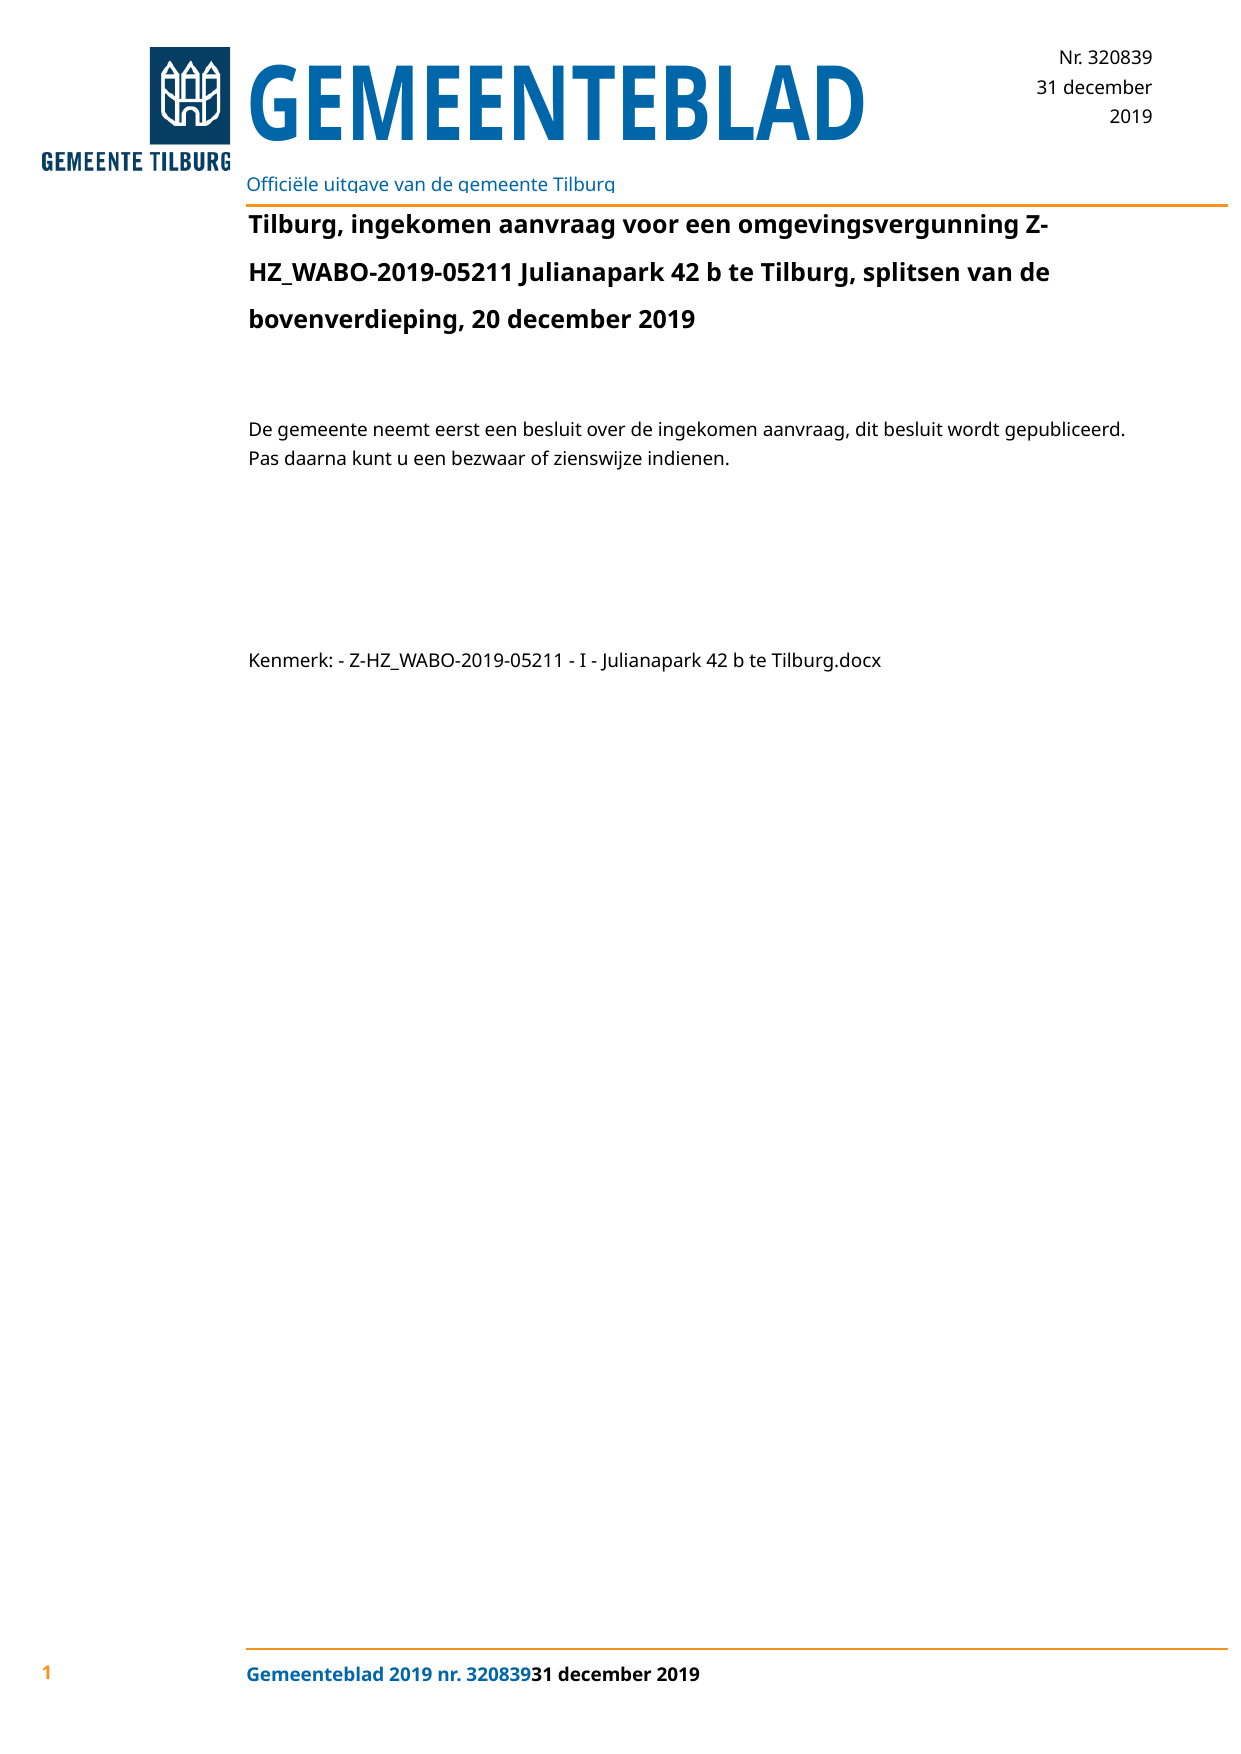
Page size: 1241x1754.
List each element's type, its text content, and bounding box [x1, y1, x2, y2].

text De gemeente neemt eerst een besluit over de ingekomen aanvraag, dit besluit wordt gepubliceerd. Pas daarna kunt u een bezwaar of zienswijze indienen. [248, 416, 1152, 471]
picture [41, 47, 231, 172]
text Tilburg, ingekomen aanvraag voor een omgevingsvergunning Z-HZ_WABO-2019-05211 Julianapark 42 b te Tilburg, splitsen van de bovenverdieping, 20 december 2019 [248, 207, 1152, 336]
text Kenmerk: - Z-HZ_WABO-2019-05211 - I - Julianapark 42 b te Tilburg.docx [248, 647, 1152, 673]
